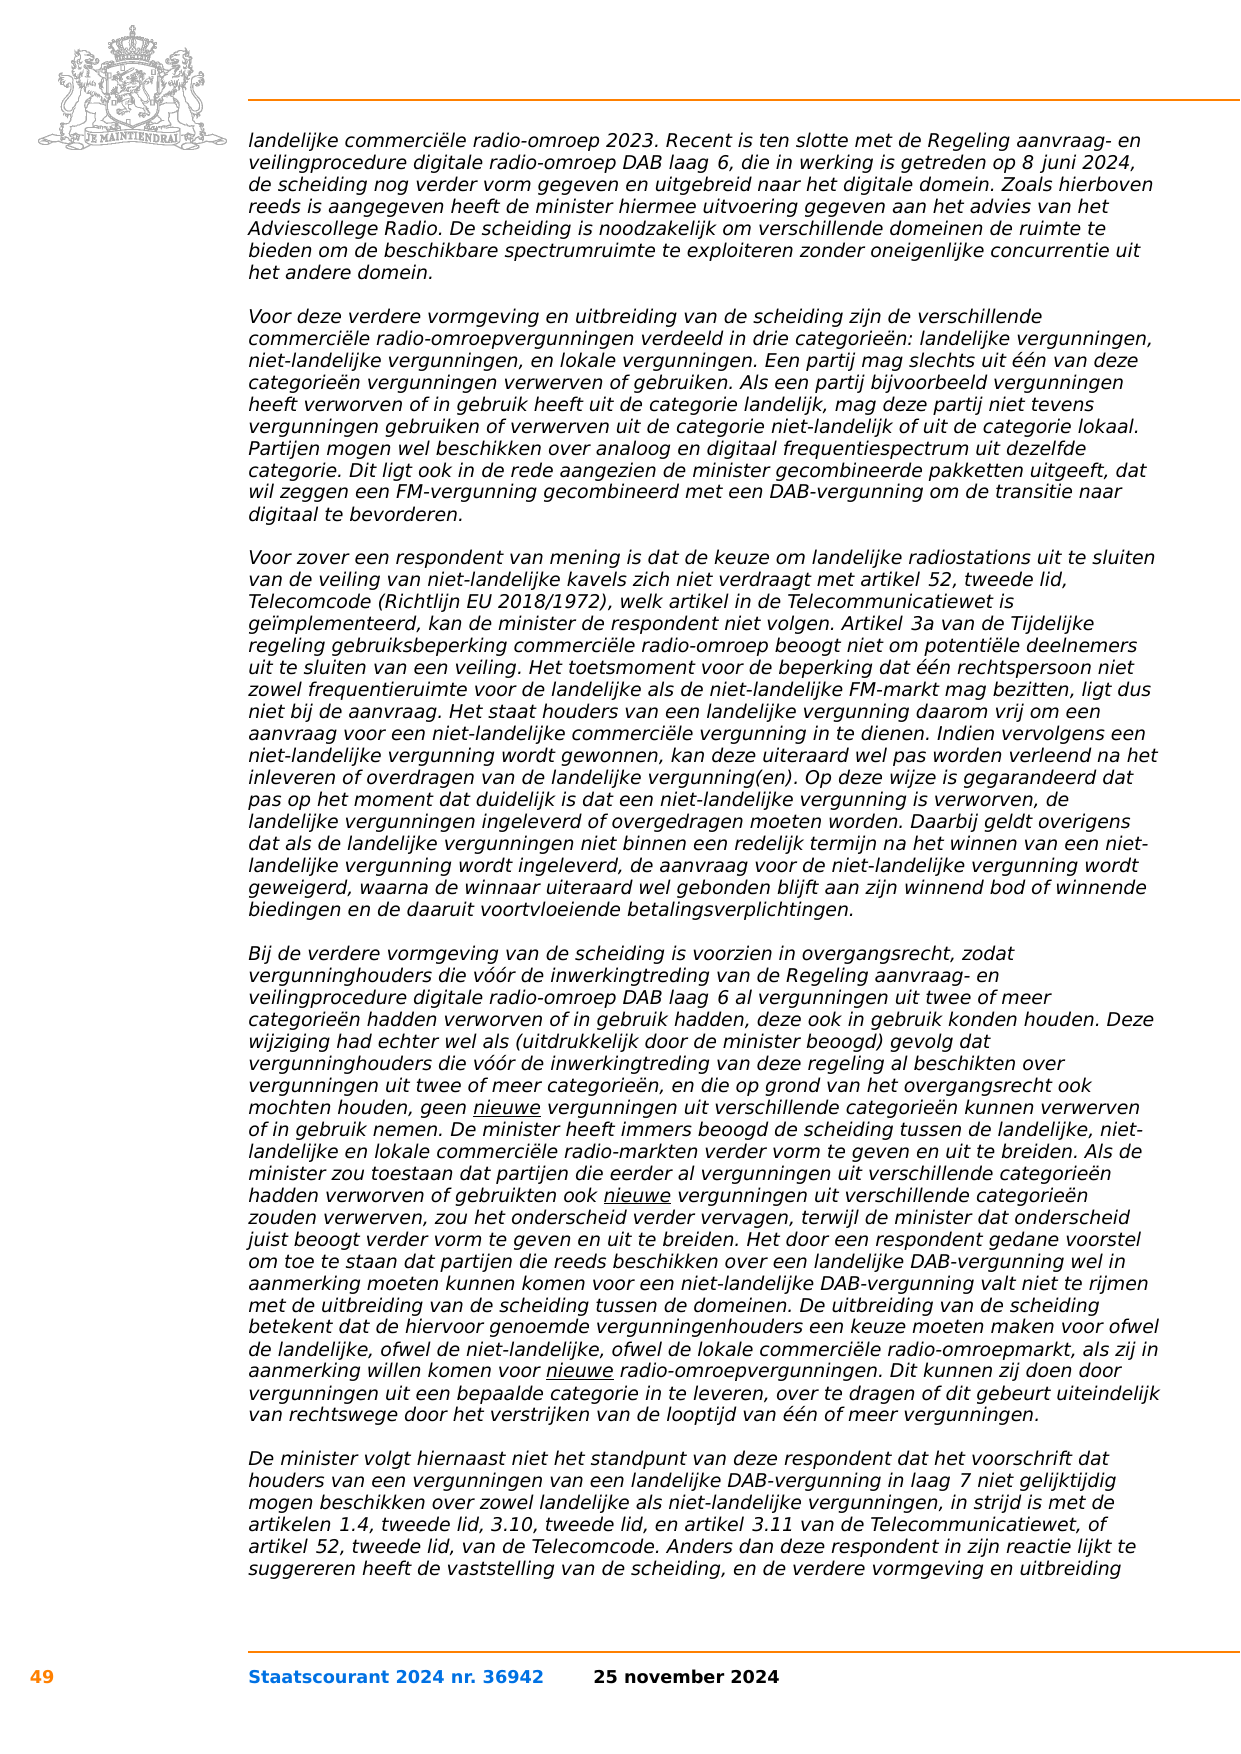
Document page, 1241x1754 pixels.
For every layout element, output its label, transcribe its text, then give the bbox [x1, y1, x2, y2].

text Bij de verdere vormgeving van de scheiding is voorzien in overgangsrecht, zodat vergunninghouders die vóór de inwerkingtreding van de Regeling aanvraag- en veilingprocedure digitale radio-omroep DAB laag 6 al vergunningen uit twee of meer categorieën hadden verworven of in gebruik hadden, deze ook in gebruik konden houden. Deze wijziging had echter wel als (uitdrukkelijk door de minister beoogd) gevolg dat vergunninghouders die vóór de inwerkingtreding van deze regeling al beschikten over vergunningen uit twee of meer categorieën, en die op grond van het overgangsrecht ook mochten houden, geen nieuwe vergunningen uit verschillende categorieën kunnen verwerven of in gebruik nemen. De minister heeft immers beoogd de scheiding tussen de landelijke, niet-landelijke en lokale commerciële radio-markten verder vorm te geven en uit te breiden. Als de minister zou toestaan dat partijen die eerder al vergunningen uit verschillende categorieën hadden verworven of gebruikten ook nieuwe vergunningen uit verschillende categorieën zouden verwerven, zou het onderscheid verder vervagen, terwijl de minister dat onderscheid juist beoogt verder vorm te geven en uit te breiden. Het door een respondent gedane voorstel om toe te staan dat partijen die reeds beschikken over een landelijke DAB-vergunning wel in aanmerking moeten kunnen komen voor een niet-landelijke DAB-vergunning valt niet te rijmen met de uitbreiding van de scheiding tussen de domeinen. De uitbreiding van de scheiding betekent dat de hiervoor genoemde vergunningenhouders een keuze moeten maken voor ofwel de landelijke, ofwel de niet-landelijke, ofwel de lokale commerciële radio-omroepmarkt, als zij in aanmerking willen komen voor nieuwe radio-omroepvergunningen. Dit kunnen zij doen door vergunningen uit een bepaalde categorie in te leveren, over te dragen of dit gebeurt uiteindelijk van rechtswege door het verstrijken van de looptijd van één of meer vergunningen. [248, 943, 1163, 1426]
text Voor zover een respondent van mening is dat de keuze om landelijke radiostations uit te sluiten van de veiling van niet-landelijke kavels zich niet verdraagt met artikel 52, tweede lid, Telecomcode (Richtlijn EU 2018/1972), welk artikel in de Telecommunicatiewet is geïmplementeerd, kan de minister de respondent niet volgen. Artikel 3a van de Tijdelijke regeling gebruiksbeperking commerciële radio-omroep beoogt niet om potentiële deelnemers uit te sluiten van een veiling. Het toetsmoment voor de beperking dat één rechtspersoon niet zowel frequentieruimte voor de landelijke als de niet-landelijke FM-markt mag bezitten, ligt dus niet bij de aanvraag. Het staat houders van een landelijke vergunning daarom vrij om een aanvraag voor een niet-landelijke commerciële vergunning in te dienen. Indien vervolgens een niet-landelijke vergunning wordt gewonnen, kan deze uiteraard wel pas worden verleend na het inleveren of overdragen van de landelijke vergunning(en). Op deze wijze is gegarandeerd dat pas op het moment dat duidelijk is dat een niet-landelijke vergunning is verworven, de landelijke vergunningen ingeleverd of overgedragen moeten worden. Daarbij geldt overigens dat als de landelijke vergunningen niet binnen een redelijk termijn na het winnen van een niet-landelijke vergunning wordt ingeleverd, de aanvraag voor de niet-landelijke vergunning wordt geweigerd, waarna de winnaar uiteraard wel gebonden blijft aan zijn winnend bod of winnende biedingen en de daaruit voortvloeiende betalingsverplichtingen. [248, 547, 1163, 921]
picture [38, 25, 227, 150]
text landelijke commerciële radio-omroep 2023. Recent is ten slotte met de Regeling aanvraag- en veilingprocedure digitale radio-omroep DAB laag 6, die in werking is getreden op 8 juni 2024, de scheiding nog verder vorm gegeven en uitgebreid naar het digitale domein. Zoals hierboven reeds is aangegeven heeft de minister hiermee uitvoering gegeven aan het advies van het Adviescollege Radio. De scheiding is noodzakelijk om verschillende domeinen de ruimte te bieden om de beschikbare spectrumruimte te exploiteren zonder oneigenlijke concurrentie uit het andere domein. [248, 130, 1163, 284]
text De minister volgt hiernaast niet het standpunt van deze respondent dat het voorschrift dat houders van een vergunningen van een landelijke DAB-vergunning in laag 7 niet gelijktijdig mogen beschikken over zowel landelijke als niet-landelijke vergunningen, in strijd is met de artikelen 1.4, tweede lid, 3.10, tweede lid, en artikel 3.11 van de Telecommunicatiewet, of artikel 52, tweede lid, van de Telecomcode. Anders dan deze respondent in zijn reactie lijkt te suggereren heeft de vaststelling van de scheiding, en de verdere vormgeving en uitbreiding [248, 1448, 1163, 1580]
text Voor deze verdere vormgeving en uitbreiding van de scheiding zijn de verschillende commerciële radio-omroepvergunningen verdeeld in drie categorieën: landelijke vergunningen, niet-landelijke vergunningen, en lokale vergunningen. Een partij mag slechts uit één van deze categorieën vergunningen verwerven of gebruiken. Als een partij bijvoorbeeld vergunningen heeft verworven of in gebruik heeft uit de categorie landelijk, mag deze partij niet tevens vergunningen gebruiken of verwerven uit de categorie niet-landelijk of uit de categorie lokaal. Partijen mogen wel beschikken over analoog en digitaal frequentiespectrum uit dezelfde categorie. Dit ligt ook in de rede aangezien de minister gecombineerde pakketten uitgeeft, dat wil zeggen een FM-vergunning gecombineerd met een DAB-vergunning om de transitie naar digitaal te bevorderen. [248, 306, 1163, 525]
